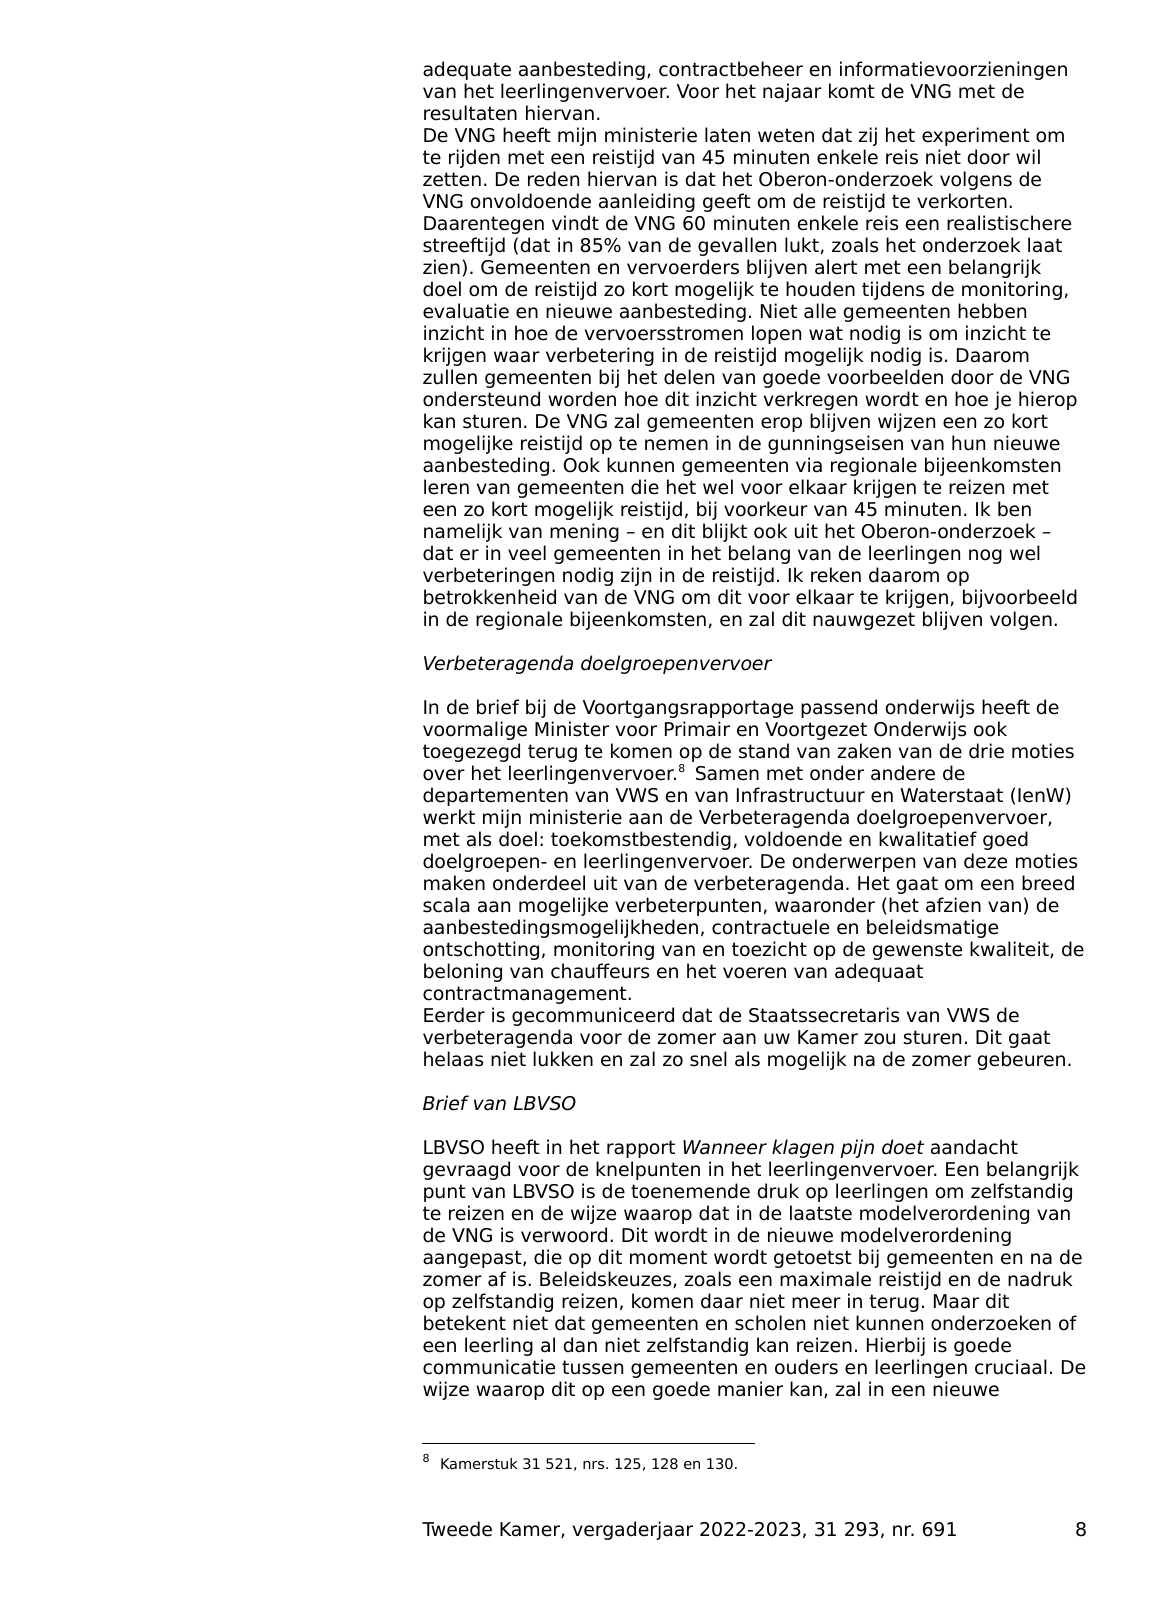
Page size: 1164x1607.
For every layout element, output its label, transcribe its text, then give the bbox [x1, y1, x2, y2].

text adequate aanbesteding, contractbeheer en informatievoorzieningen van het leerlingenvervoer. Voor het najaar komt de VNG met de resultaten hiervan. [422, 59, 1087, 125]
text LBVSO heeft in het rapport Wanneer klagen pijn doet aandacht gevraagd voor de knelpunten in het leerlingenvervoer. Een belangrijk punt van LBVSO is de toenemende druk op leerlingen om zelfstandig te reizen en de wijze waarop dat in de laatste modelverordening van de VNG is verwoord. Dit wordt in de nieuwe modelverordening aangepast, die op dit moment wordt getoetst bij gemeenten en na de zomer af is. Beleidskeuzes, zoals een maximale reistijd en de nadruk op zelfstandig reizen, komen daar niet meer in terug. Maar dit betekent niet dat gemeenten en scholen niet kunnen onderzoeken of een leerling al dan niet zelfstandig kan reizen. Hierbij is goede communicatie tussen gemeenten en ouders en leerlingen cruciaal. De wijze waarop dit op een goede manier kan, zal in een nieuwe [422, 1137, 1087, 1401]
text Kamerstuk 31 521, nrs. 125, 128 en 130. [422, 1452, 1087, 1474]
subtitle Brief van LBVSO [422, 1093, 1087, 1115]
text Eerder is gecommuniceerd dat de Staatssecretaris van VWS de verbeteragenda voor de zomer aan uw Kamer zou sturen. Dit gaat helaas niet lukken en zal zo snel als mogelijk na de zomer gebeuren. [422, 1004, 1087, 1071]
text De VNG heeft mijn ministerie laten weten dat zij het experiment om te rijden met een reistijd van 45 minuten enkele reis niet door wil zetten. De reden hiervan is dat het Oberon-onderzoek volgens de VNG onvoldoende aanleiding geeft om de reistijd te verkorten. Daarentegen vindt de VNG 60 minuten enkele reis een realistischere streeftijd (dat in 85% van de gevallen lukt, zoals het onderzoek laat zien). Gemeenten en vervoerders blijven alert met een belangrijk doel om de reistijd zo kort mogelijk te houden tijdens de monitoring, evaluatie en nieuwe aanbesteding. Niet alle gemeenten hebben inzicht in hoe de vervoersstromen lopen wat nodig is om inzicht te krijgen waar verbetering in de reistijd mogelijk nodig is. Daarom zullen gemeenten bij het delen van goede voorbeelden door de VNG ondersteund worden hoe dit inzicht verkregen wordt en hoe je hierop kan sturen. De VNG zal gemeenten erop blijven wijzen een zo kort mogelijke reistijd op te nemen in de gunningseisen van hun nieuwe aanbesteding. Ook kunnen gemeenten via regionale bijeenkomsten leren van gemeenten die het wel voor elkaar krijgen te reizen met een zo kort mogelijk reistijd, bij voorkeur van 45 minuten. Ik ben namelijk van mening – en dit blijkt ook uit het Oberon-onderzoek – dat er in veel gemeenten in het belang van de leerlingen nog wel verbeteringen nodig zijn in de reistijd. Ik reken daarom op betrokkenheid van de VNG om dit voor elkaar te krijgen, bijvoorbeeld in de regionale bijeenkomsten, en zal dit nauwgezet blijven volgen. [422, 125, 1087, 631]
subtitle Verbeteragenda doelgroepenvervoer [422, 653, 1087, 675]
text In de brief bij de Voortgangsrapportage passend onderwijs heeft de voormalige Minister voor Primair en Voortgezet Onderwijs ook toegezegd terug te komen op de stand van zaken van de drie moties over het leerlingenvervoer. Samen met onder andere de departementen van VWS en van Infrastructuur en Waterstaat (IenW) werkt mijn ministerie aan de Verbeteragenda doelgroepenvervoer, met als doel: toekomstbestendig, voldoende en kwalitatief goed doelgroepen- en leerlingenvervoer. De onderwerpen van deze moties maken onderdeel uit van de verbeteragenda. Het gaat om een breed scala aan mogelijke verbeterpunten, waaronder (het afzien van) de aanbestedingsmogelijkheden, contractuele en beleidsmatige ontschotting, monitoring van en toezicht op de gewenste kwaliteit, de beloning van chauffeurs en het voeren van adequaat contractmanagement. [422, 697, 1087, 1004]
